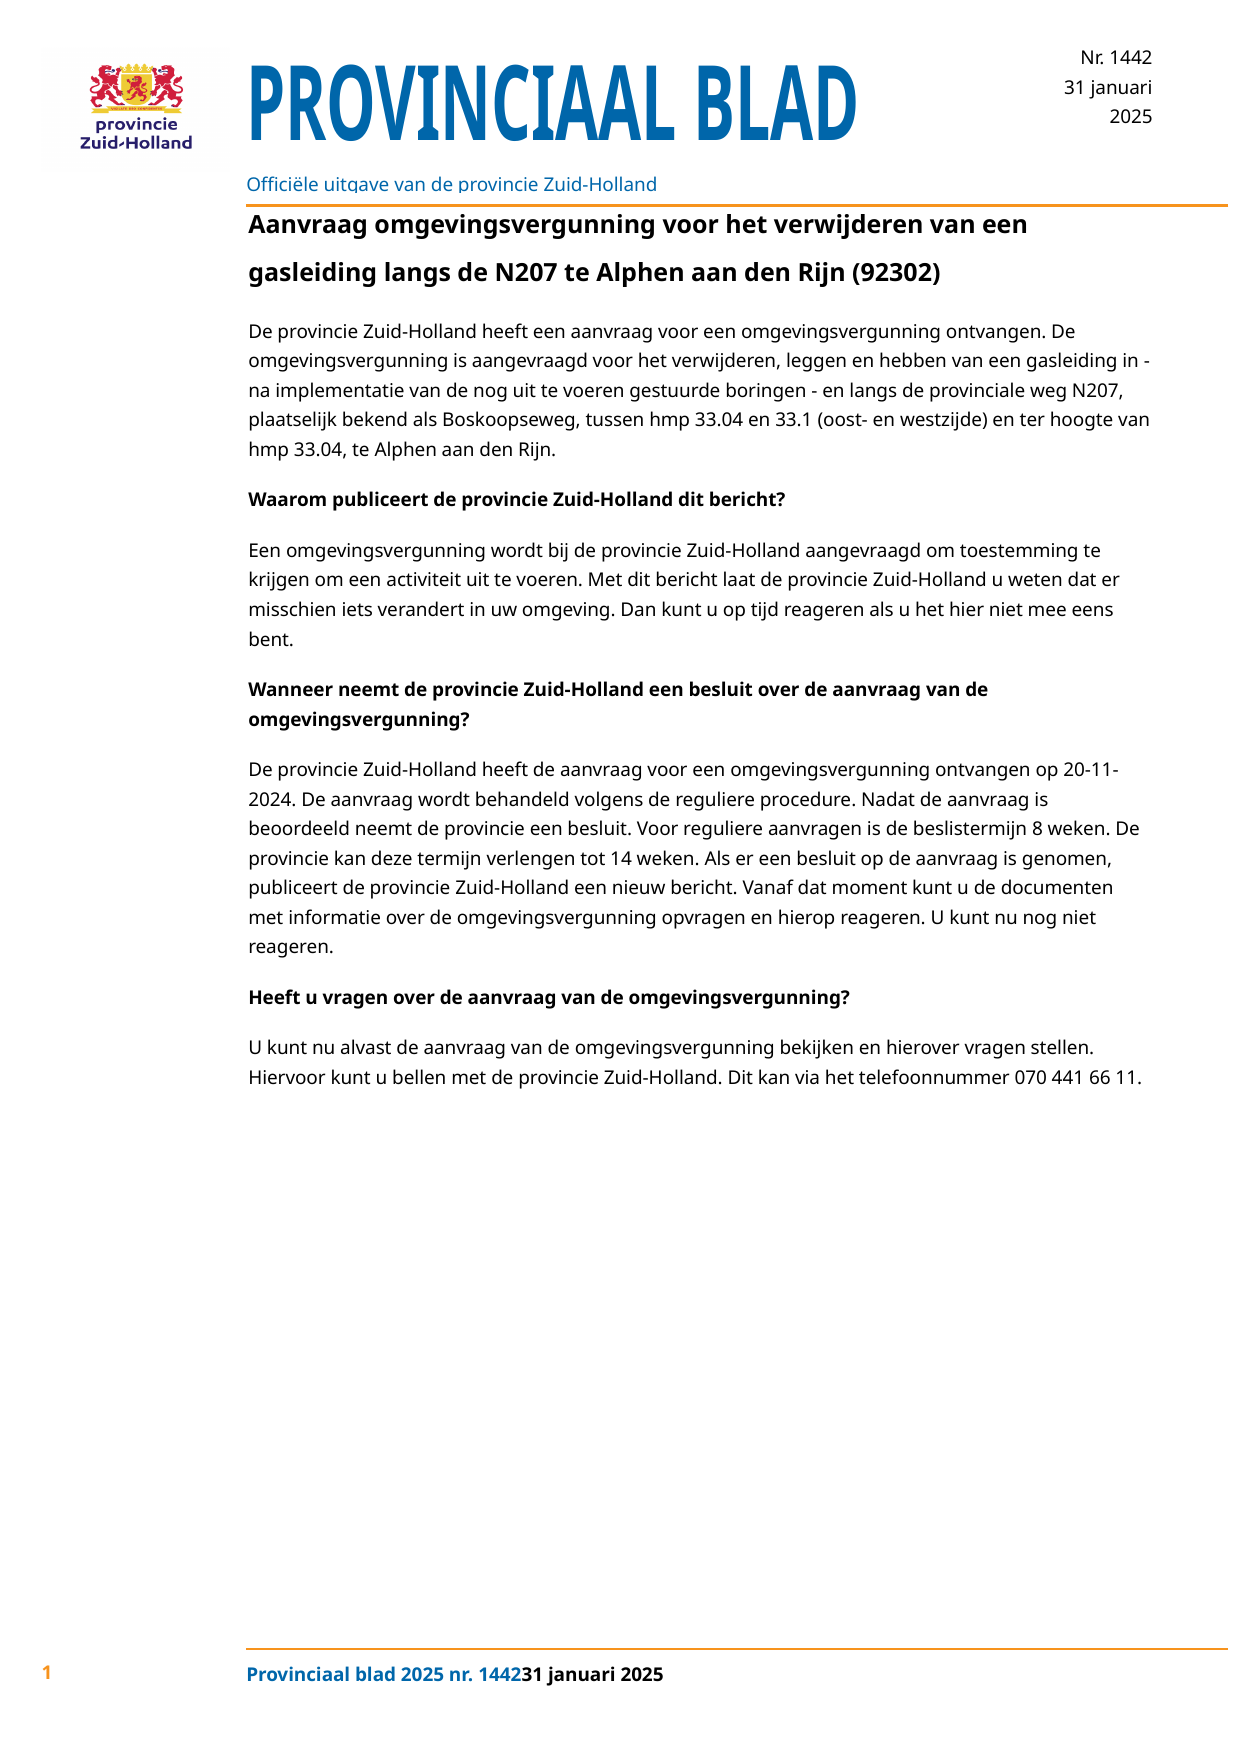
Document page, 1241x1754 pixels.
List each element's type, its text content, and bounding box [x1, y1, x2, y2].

text De provincie Zuid-Holland heeft de aanvraag voor een omgevingsvergunning ontvangen op 20-11-2024. De aanvraag wordt behandeld volgens de reguliere procedure. Nadat de aanvraag is beoordeeld neemt de provincie een besluit. Voor reguliere aanvragen is de beslistermijn 8 weken. De provincie kan deze termijn verlengen tot 14 weken. Als er een besluit op de aanvraag is genomen, publiceert de provincie Zuid-Holland een nieuw bericht. Vanaf dat moment kunt u de documenten met informatie over de omgevingsvergunning opvragen en hierop reageren. U kunt nu nog niet reageren. [248, 756, 1152, 959]
text Heeft u vragen over de aanvraag van de omgevingsvergunning? [248, 984, 1152, 1010]
text Wanneer neemt de provincie Zuid-Holland een besluit over de aanvraag van de omgevingsvergunning? [248, 676, 1152, 732]
picture [41, 47, 231, 172]
text Aanvraag omgevingsvergunning voor het verwijderen van een gasleiding langs de N207 te Alphen aan den Rijn (92302) [248, 207, 1152, 288]
text U kunt nu alvast de aanvraag van de omgevingsvergunning bekijken en hierover vragen stellen. Hiervoor kunt u bellen met de provincie Zuid-Holland. Dit kan via het telefoonnummer 070 441 66 11. [248, 1034, 1152, 1090]
text Een omgevingsvergunning wordt bij de provincie Zuid-Holland aangevraagd om toestemming te krijgen om een activiteit uit te voeren. Met dit bericht laat de provincie Zuid-Holland u weten dat er misschien iets verandert in uw omgeving. Dan kunt u op tijd reageren als u het hier niet mee eens bent. [248, 537, 1152, 652]
text Waarom publiceert de provincie Zuid-Holland dit bericht? [248, 487, 1152, 512]
text De provincie Zuid-Holland heeft een aanvraag voor een omgevingsvergunning ontvangen. De omgevingsvergunning is aangevraagd voor het verwijderen, leggen en hebben van een gasleiding in - na implementatie van de nog uit te voeren gestuurde boringen - en langs de provinciale weg N207, plaatselijk bekend als Boskoopseweg, tussen hmp 33.04 en 33.1 (oost- en westzijde) en ter hoogte van hmp 33.04, te Alphen aan den Rijn. [248, 318, 1152, 462]
